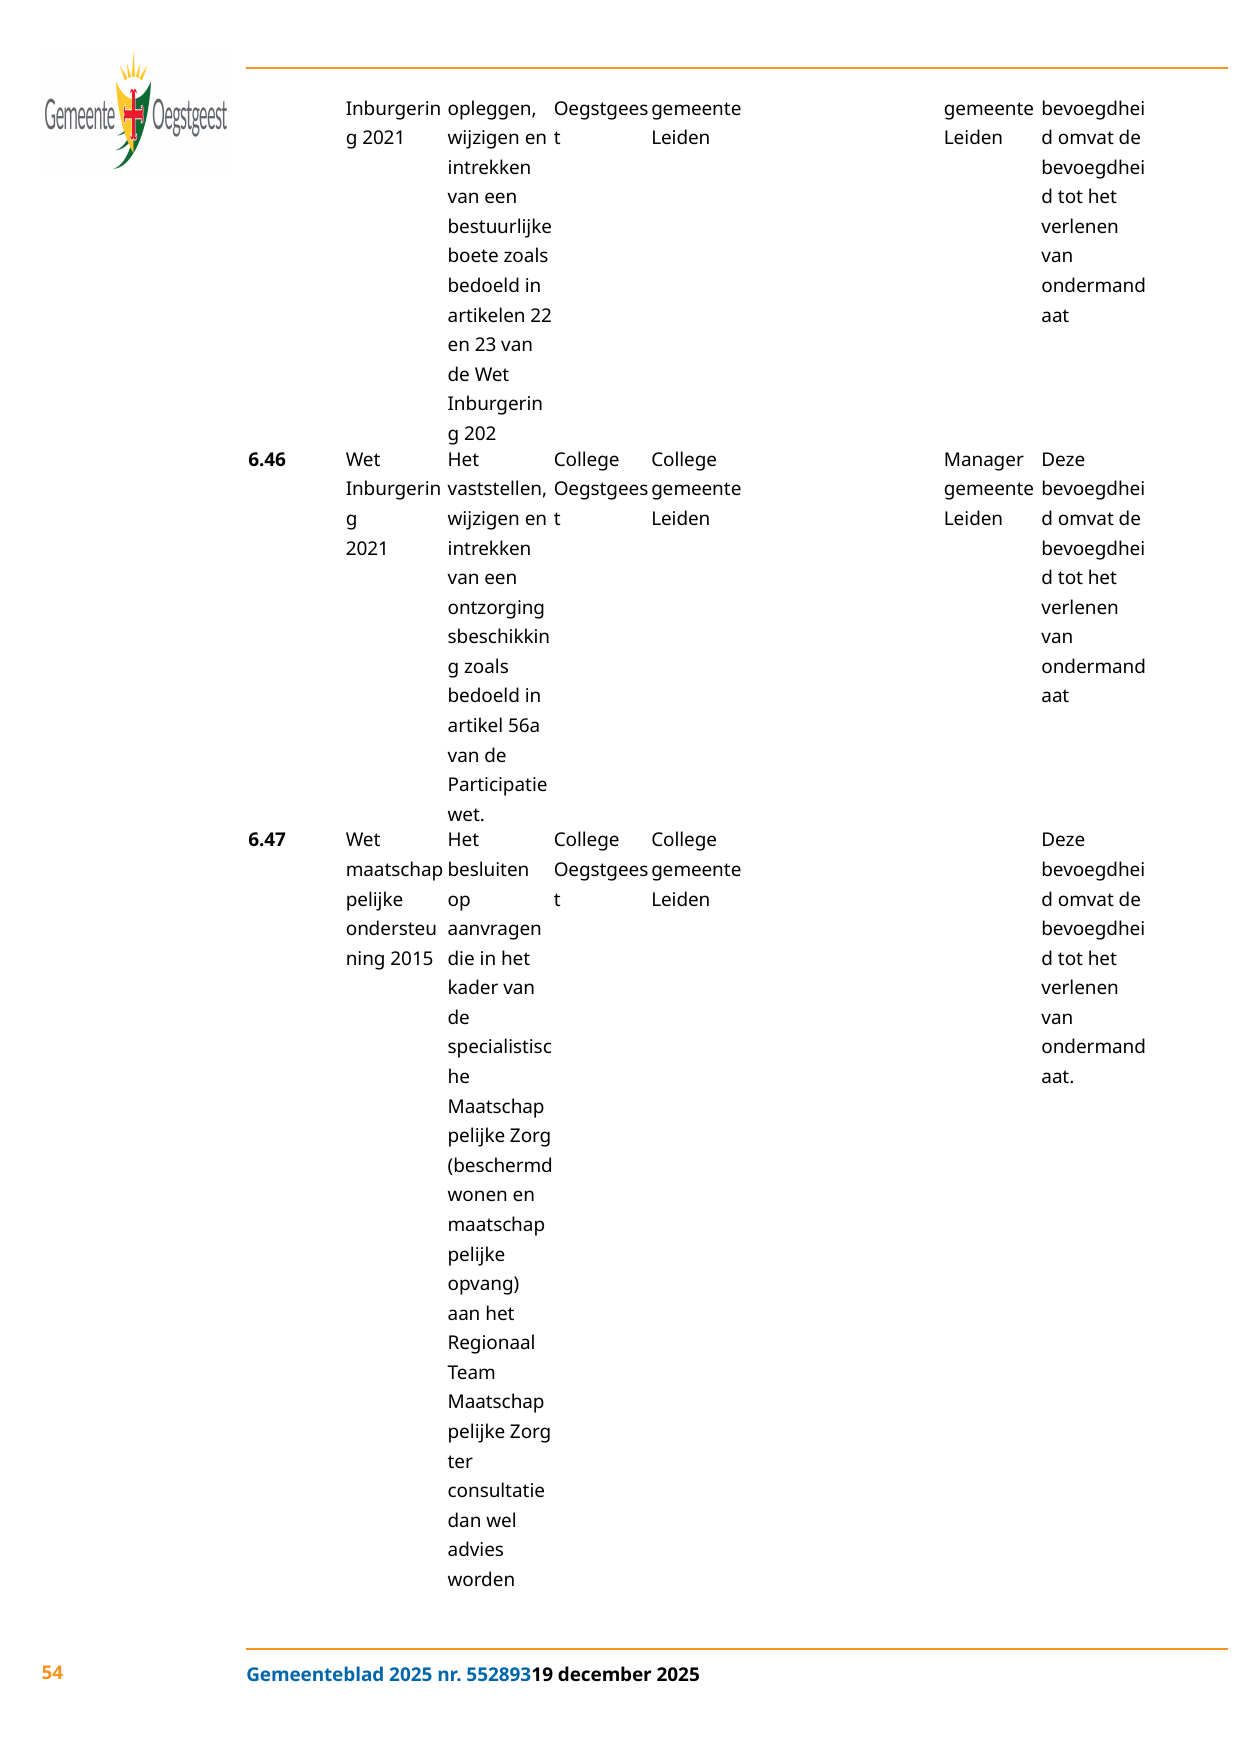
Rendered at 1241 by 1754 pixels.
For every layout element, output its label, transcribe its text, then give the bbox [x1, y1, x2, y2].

table_cell bevoegdheid omvat de bevoegdheid tot het verlenen van ondermandaat [1041, 95, 1152, 446]
table_cell gemeente Leiden [944, 95, 1041, 446]
table_cell College Oegstgeest [554, 827, 651, 1592]
table_cell gemeente Leiden [651, 95, 748, 446]
table_cell College gemeente Leiden [651, 827, 748, 1592]
table_cell [846, 446, 944, 827]
table_cell Wet Inburgering 2021 [346, 446, 447, 827]
table_cell Inburgering 2021 [346, 95, 447, 446]
table_cell 6.46 [248, 446, 346, 827]
table_cell Het vaststellen, wijzigen en intrekken van een ontzorgingsbeschikking zoals bedoeld in artikel 56a van de Participatiewet. [448, 446, 553, 827]
table_cell opleggen, wijzigen en intrekken van een bestuurlijke boete zoals bedoeld in artikelen 22 en 23 van de Wet Inburgering 202 [448, 95, 553, 446]
table_cell [846, 95, 944, 446]
table_cell [749, 446, 846, 827]
table_cell Manager gemeente Leiden [944, 446, 1041, 827]
table_cell College Oegstgeest [554, 446, 651, 827]
table_cell [749, 95, 846, 446]
table_cell Het besluiten op aanvragen die in het kader van de specialistische Maatschappelijke Zorg (beschermd wonen en maatschappelijke opvang) aan het Regionaal Team Maatschappelijke Zorg ter consultatie dan wel advies worden [448, 827, 553, 1592]
table_cell [749, 827, 846, 1592]
table_cell 6.47 [248, 827, 346, 1592]
table_cell [248, 95, 346, 446]
picture [41, 47, 231, 172]
table_cell College gemeente Leiden [651, 446, 748, 827]
table_cell Deze bevoegdheid omvat de bevoegdheid tot het verlenen van ondermandaat [1041, 446, 1152, 827]
table_cell [944, 827, 1041, 1592]
table_cell Deze bevoegdheid omvat de bevoegdheid tot het verlenen van ondermandaat. [1041, 827, 1152, 1592]
table_cell Oegstgeest [554, 95, 651, 446]
table_cell [846, 827, 944, 1592]
table_cell Wet maatschappelijke ondersteuning 2015 [346, 827, 447, 1592]
